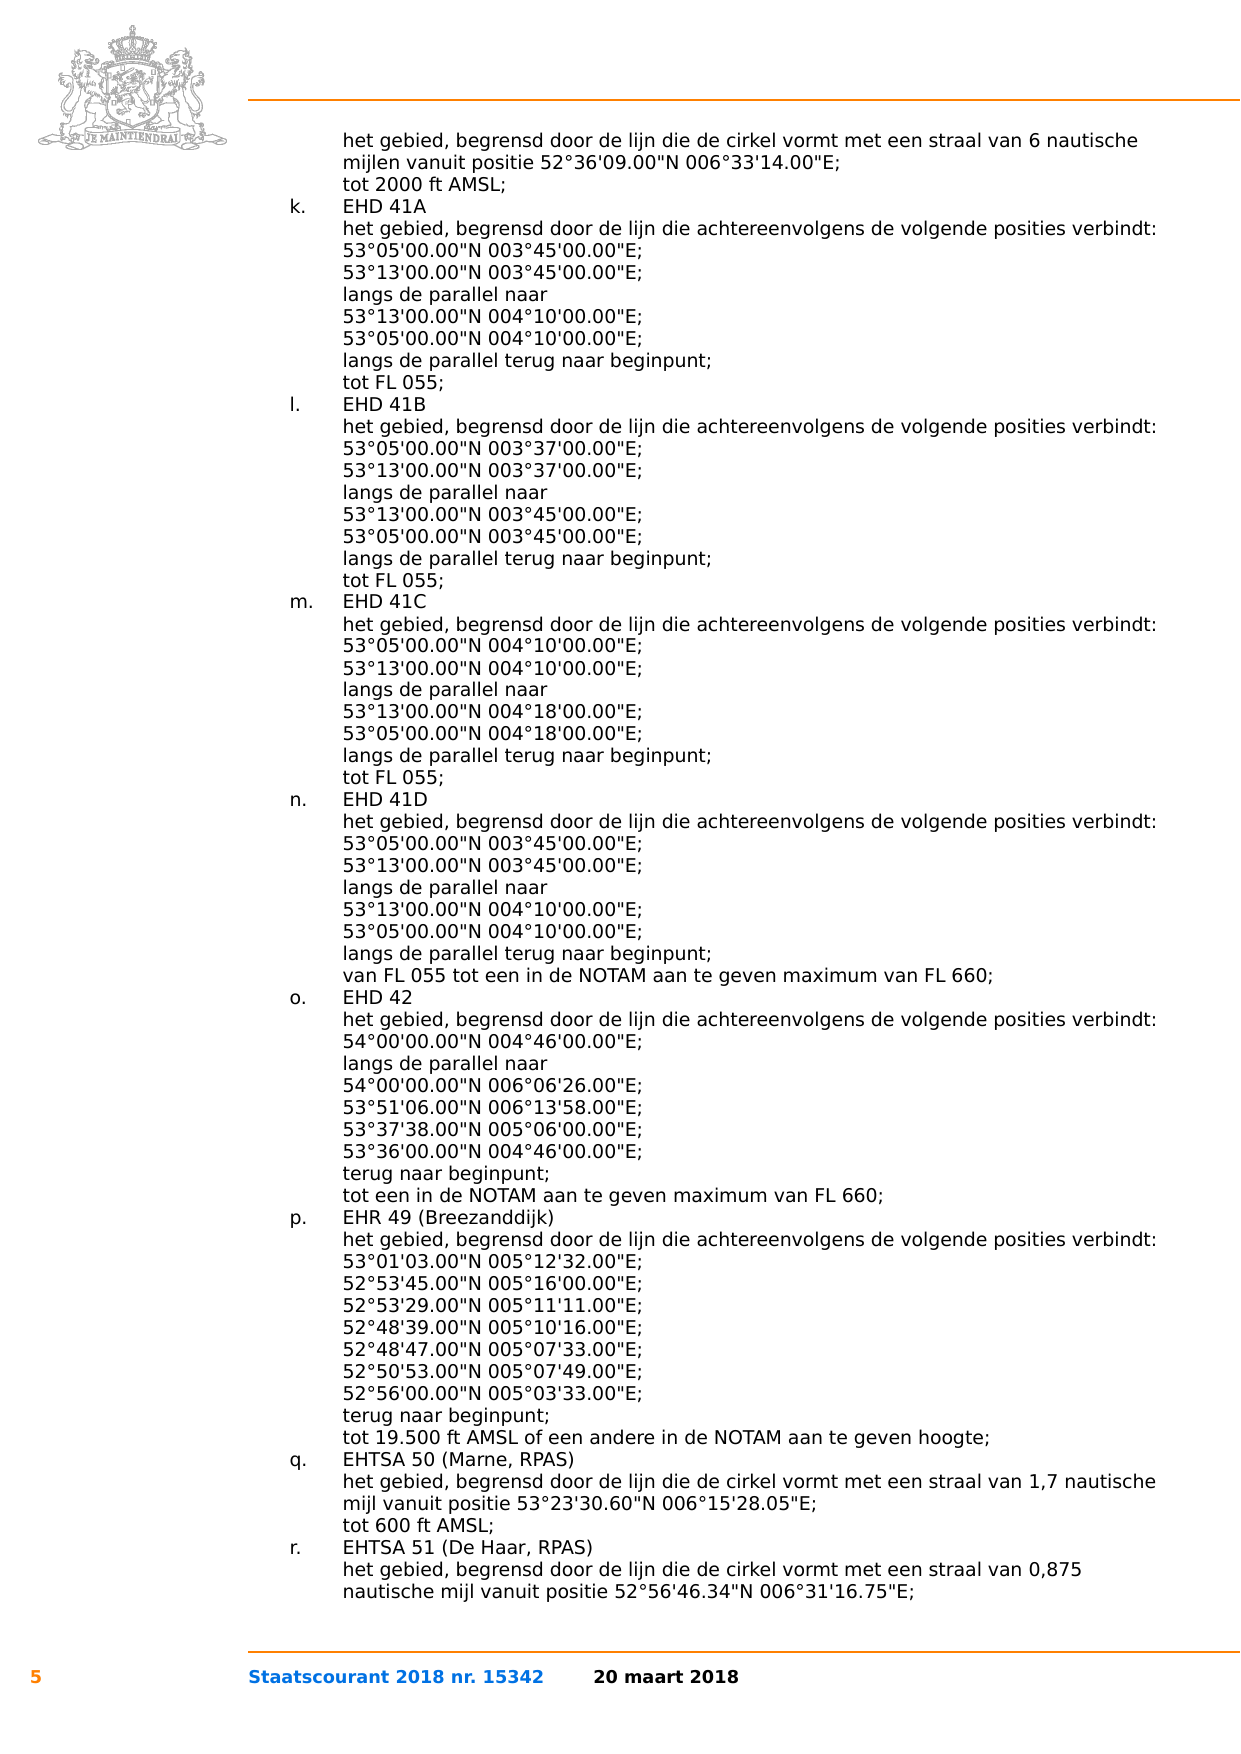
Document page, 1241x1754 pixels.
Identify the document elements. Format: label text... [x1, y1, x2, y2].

text langs de parallel terug naar beginpunt; [342, 745, 1163, 767]
text 53°13'00.00"N 004°18'00.00"E; [342, 701, 1163, 723]
text 53°13'00.00"N 004°10'00.00"E; [342, 657, 1163, 679]
text 53°05'00.00"N 003°45'00.00"E; [342, 240, 1163, 262]
picture [38, 25, 227, 150]
text 52°53'45.00"N 005°16'00.00"E; [342, 1273, 1163, 1295]
text langs de parallel terug naar beginpunt; [342, 350, 1163, 372]
text 53°05'00.00"N 003°37'00.00"E; [342, 438, 1163, 459]
text 53°05'00.00"N 004°18'00.00"E; [342, 723, 1163, 745]
text het gebied, begrensd door de lijn die achtereenvolgens de volgende posities verbindt: [342, 1009, 1163, 1031]
text tot FL 055; [342, 767, 1163, 789]
text het gebied, begrensd door de lijn die achtereenvolgens de volgende posities verbindt: [342, 1229, 1163, 1251]
text langs de parallel terug naar beginpunt; [342, 943, 1163, 965]
text 53°05'00.00"N 004°10'00.00"E; [342, 635, 1163, 657]
text langs de parallel naar [342, 482, 1163, 503]
text 54°00'00.00"N 006°06'26.00"E; [342, 1075, 1163, 1097]
text q. EHTSA 50 (Marne, RPAS) [289, 1449, 1163, 1471]
text 53°36'00.00"N 004°46'00.00"E; [342, 1141, 1163, 1163]
text van FL 055 tot een in de NOTAM aan te geven maximum van FL 660; [342, 965, 1163, 987]
text langs de parallel naar [342, 679, 1163, 701]
text het gebied, begrensd door de lijn die achtereenvolgens de volgende posities verbindt: [342, 218, 1163, 240]
text tot 600 ft AMSL; [342, 1514, 1163, 1537]
text r. EHTSA 51 (De Haar, RPAS) [289, 1537, 1163, 1558]
text het gebied, begrensd door de lijn die de cirkel vormt met een straal van 1,7 nautische mijl vanuit positie 53°23'30.60"N 006°15'28.05"E; [342, 1471, 1163, 1514]
text 52°48'47.00"N 005°07'33.00"E; [342, 1339, 1163, 1361]
text het gebied, begrensd door de lijn die de cirkel vormt met een straal van 0,875 nautische mijl vanuit positie 52°56'46.34"N 006°31'16.75"E; [342, 1558, 1163, 1602]
text 52°48'39.00"N 005°10'16.00"E; [342, 1317, 1163, 1339]
text p. EHR 49 (Breezanddijk) [289, 1207, 1163, 1229]
text terug naar beginpunt; [342, 1405, 1163, 1427]
text 54°00'00.00"N 004°46'00.00"E; [342, 1031, 1163, 1053]
text tot FL 055; [342, 372, 1163, 394]
text tot 2000 ft AMSL; [342, 174, 1163, 196]
text 52°50'53.00"N 005°07'49.00"E; [342, 1361, 1163, 1383]
text 52°56'00.00"N 005°03'33.00"E; [342, 1383, 1163, 1405]
text k. EHD 41A [289, 196, 1163, 218]
text 53°13'00.00"N 003°45'00.00"E; [342, 503, 1163, 526]
text 53°05'00.00"N 003°45'00.00"E; [342, 833, 1163, 855]
text 53°37'38.00"N 005°06'00.00"E; [342, 1119, 1163, 1141]
text 53°13'00.00"N 003°37'00.00"E; [342, 459, 1163, 482]
text tot FL 055; [342, 569, 1163, 591]
text tot 19.500 ft AMSL of een andere in de NOTAM aan te geven hoogte; [342, 1427, 1163, 1449]
text l. EHD 41B [289, 394, 1163, 416]
text 52°53'29.00"N 005°11'11.00"E; [342, 1295, 1163, 1317]
text langs de parallel terug naar beginpunt; [342, 547, 1163, 569]
text het gebied, begrensd door de lijn die achtereenvolgens de volgende posities verbindt: [342, 811, 1163, 833]
text 53°05'00.00"N 003°45'00.00"E; [342, 526, 1163, 547]
text 53°51'06.00"N 006°13'58.00"E; [342, 1097, 1163, 1119]
text het gebied, begrensd door de lijn die achtereenvolgens de volgende posities verbindt: [342, 613, 1163, 635]
text 53°05'00.00"N 004°10'00.00"E; [342, 921, 1163, 943]
text tot een in de NOTAM aan te geven maximum van FL 660; [342, 1185, 1163, 1207]
text 53°13'00.00"N 004°10'00.00"E; [342, 306, 1163, 328]
text 53°05'00.00"N 004°10'00.00"E; [342, 328, 1163, 350]
text n. EHD 41D [289, 789, 1163, 811]
text langs de parallel naar [342, 284, 1163, 306]
text 53°13'00.00"N 004°10'00.00"E; [342, 899, 1163, 921]
text terug naar beginpunt; [342, 1163, 1163, 1185]
text langs de parallel naar [342, 1053, 1163, 1075]
text het gebied, begrensd door de lijn die de cirkel vormt met een straal van 6 nautische mijlen vanuit positie 52°36'09.00"N 006°33'14.00"E; [342, 130, 1163, 174]
text langs de parallel naar [342, 877, 1163, 899]
text 53°13'00.00"N 003°45'00.00"E; [342, 262, 1163, 284]
text het gebied, begrensd door de lijn die achtereenvolgens de volgende posities verbindt: [342, 416, 1163, 438]
text o. EHD 42 [289, 987, 1163, 1009]
text 53°13'00.00"N 003°45'00.00"E; [342, 855, 1163, 877]
text 53°01'03.00"N 005°12'32.00"E; [342, 1251, 1163, 1273]
text m. EHD 41C [289, 591, 1163, 613]
